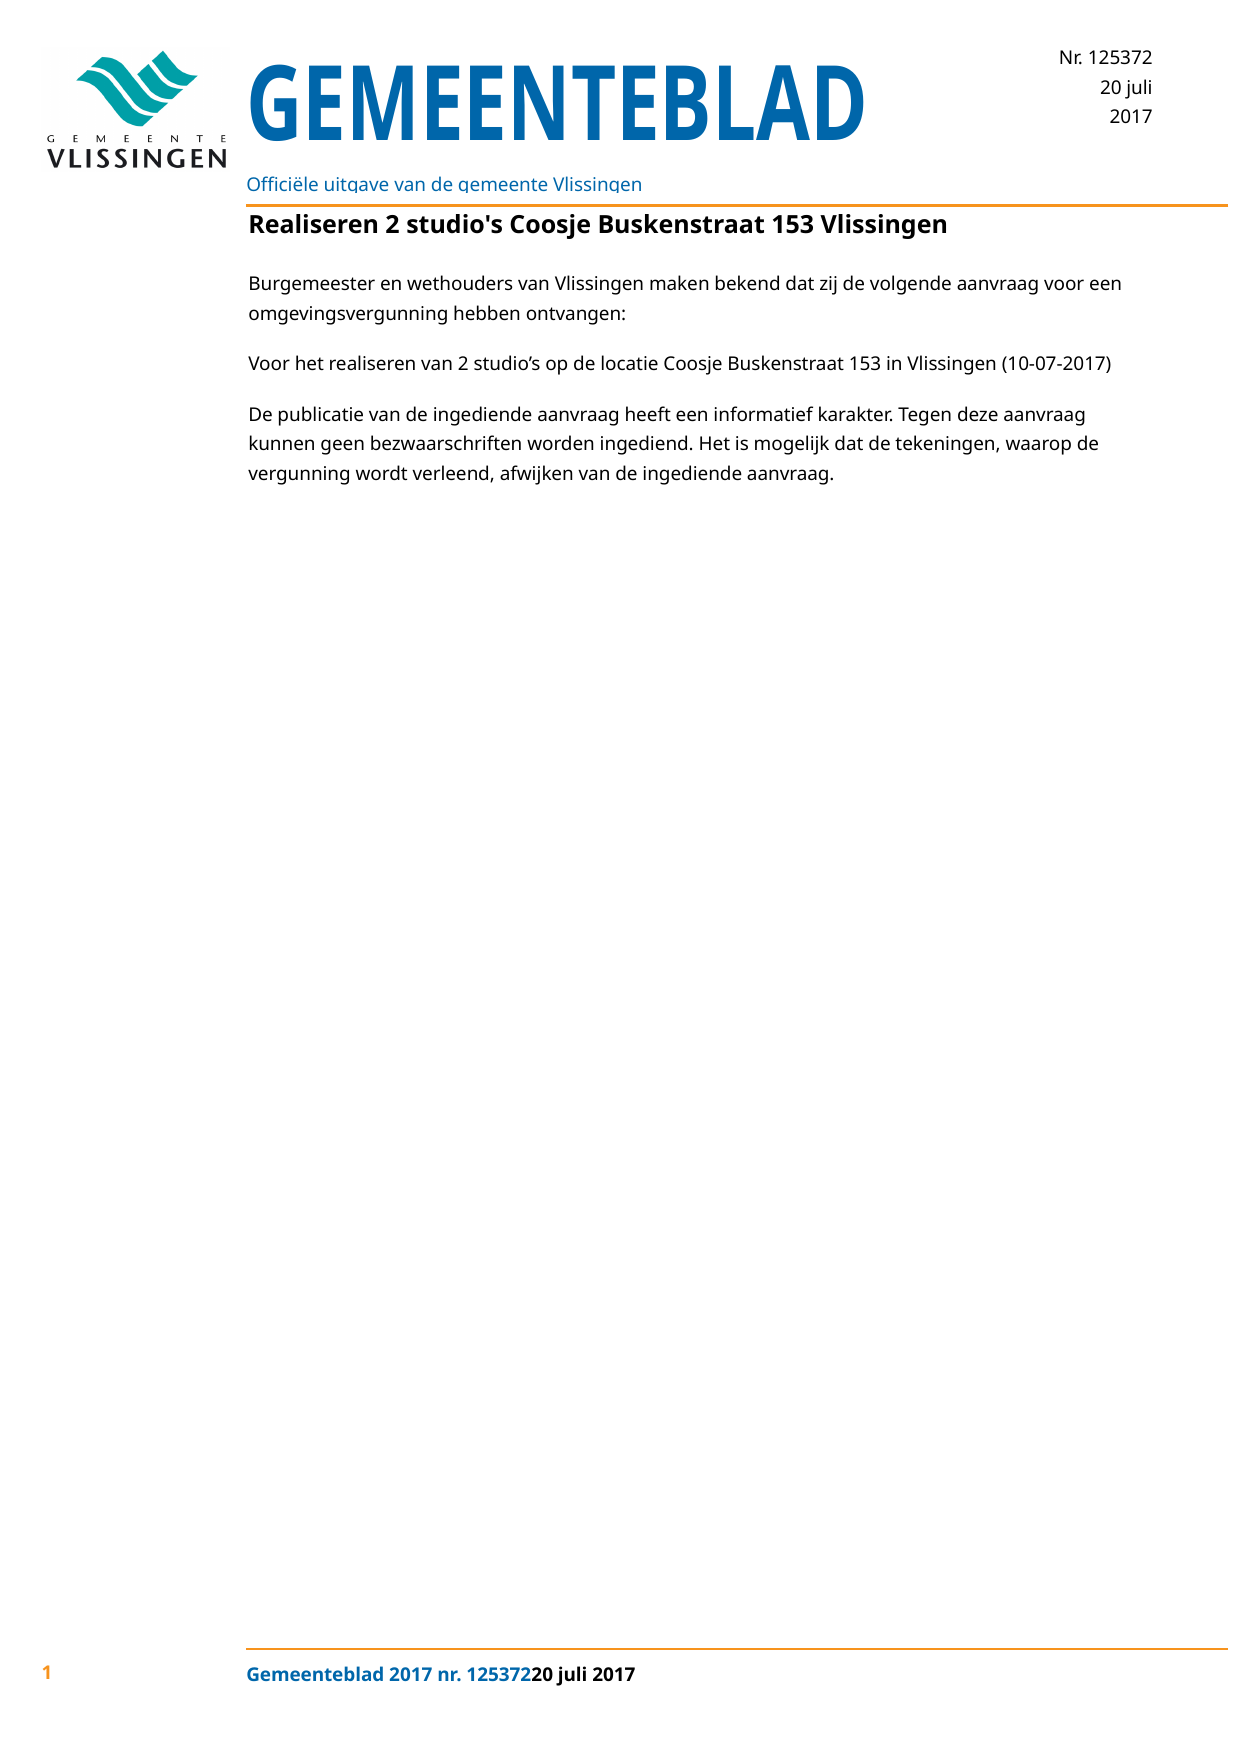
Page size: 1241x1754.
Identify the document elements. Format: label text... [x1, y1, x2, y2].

text Burgemeester en wethouders van Vlissingen maken bekend dat zij de volgende aanvraag voor een omgevingsvergunning hebben ontvangen: [248, 270, 1152, 326]
picture [41, 47, 231, 172]
text Voor het realiseren van 2 studio’s op de locatie Coosje Buskenstraat 153 in Vlissingen (10-07-2017) [248, 350, 1152, 376]
text Realiseren 2 studio's Coosje Buskenstraat 153 Vlissingen [248, 207, 1152, 241]
text De publicatie van de ingediende aanvraag heeft een informatief karakter. Tegen deze aanvraag kunnen geen bezwaarschriften worden ingediend. Het is mogelijk dat de tekeningen, waarop de vergunning wordt verleend, afwijken van de ingediende aanvraag. [248, 401, 1152, 486]
